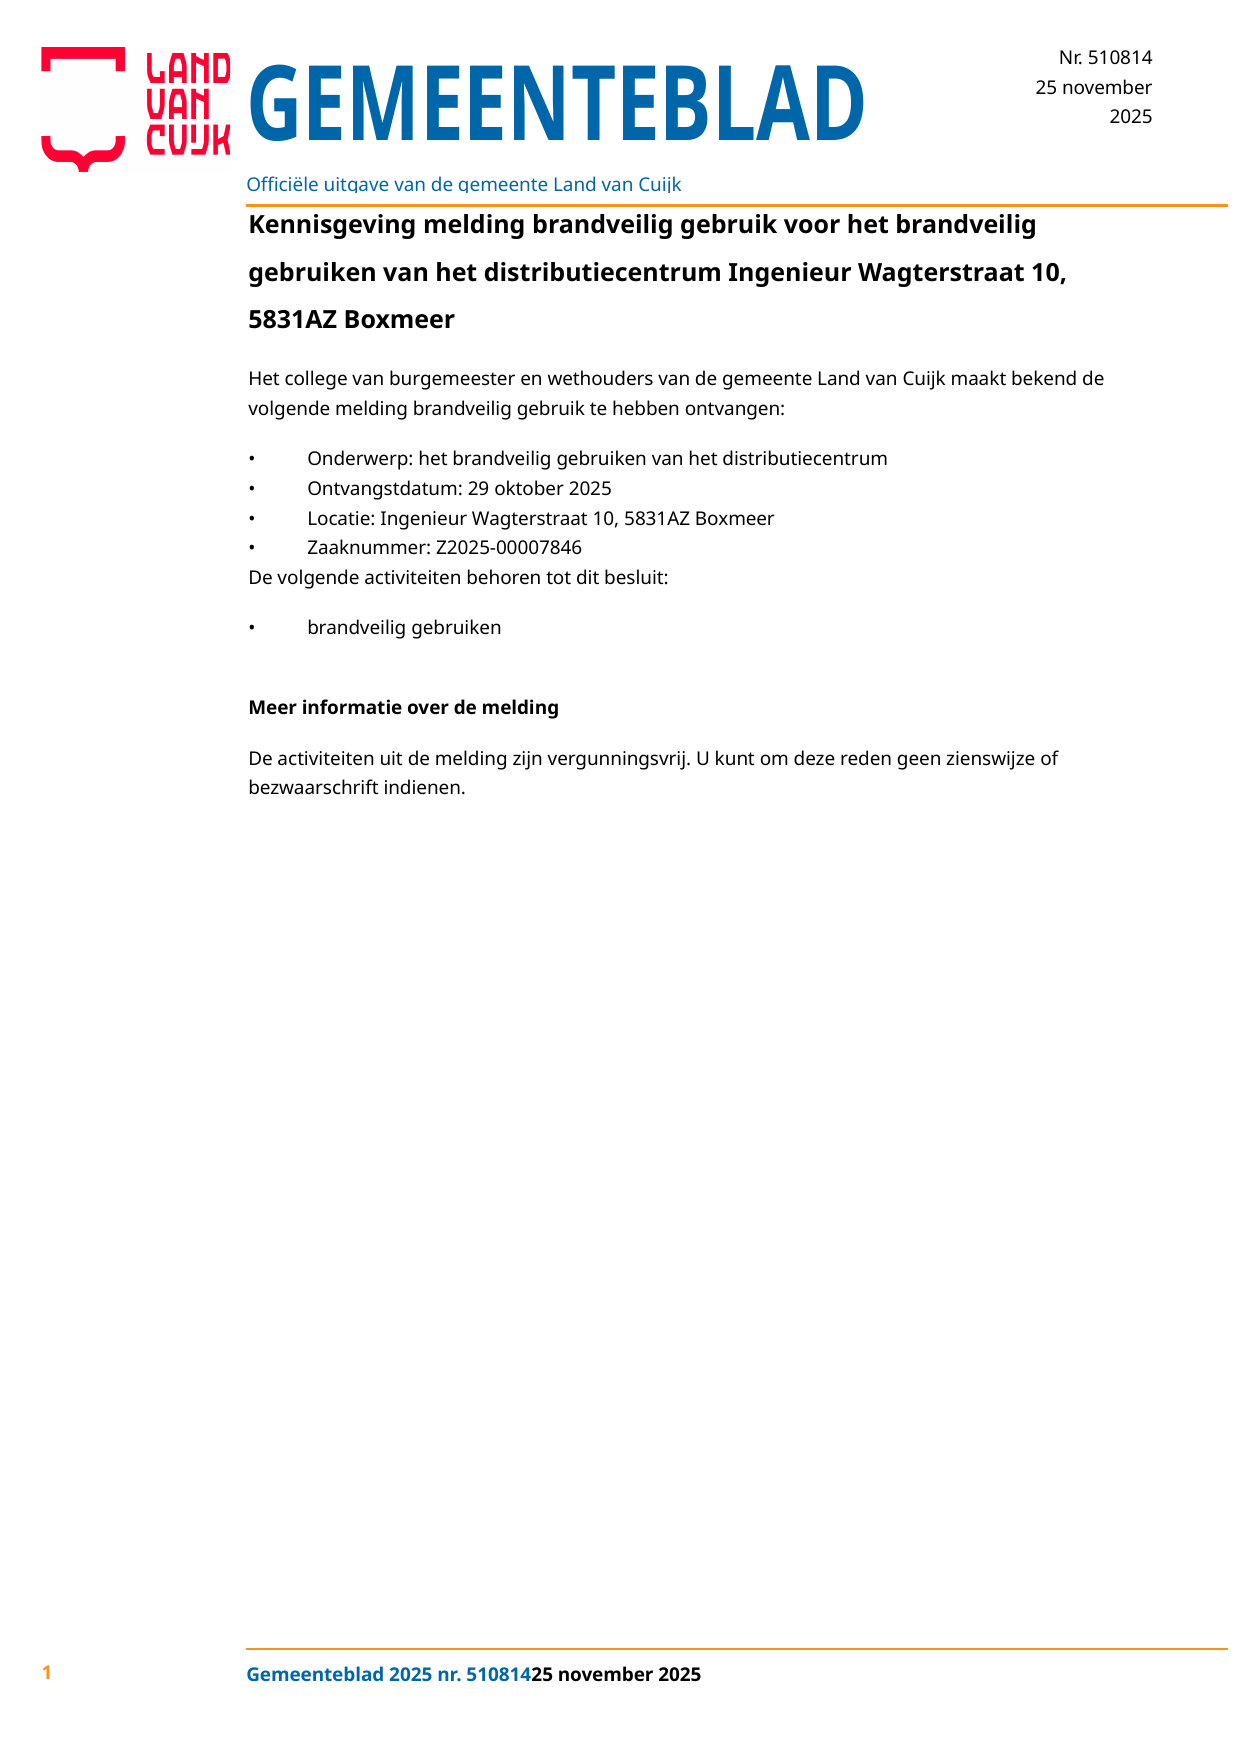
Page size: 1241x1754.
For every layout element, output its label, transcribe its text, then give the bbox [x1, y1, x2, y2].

text Kennisgeving melding brandveilig gebruik voor het brandveilig gebruiken van het distributiecentrum Ingenieur Wagterstraat 10, 5831AZ Boxmeer [248, 207, 1152, 336]
list brandveilig gebruiken [248, 614, 1152, 640]
list Locatie: Ingenieur Wagterstraat 10, 5831AZ Boxmeer [248, 505, 1152, 530]
list Ontvangstdatum: 29 oktober 2025 [248, 475, 1152, 501]
list Onderwerp: het brandveilig gebruiken van het distributiecentrum [248, 446, 1152, 471]
text Het college van burgemeester en wethouders van de gemeente Land van Cuijk maakt bekend de volgende melding brandveilig gebruik te hebben ontvangen: [248, 366, 1152, 421]
picture [41, 47, 231, 172]
text De activiteiten uit de melding zijn vergunningsvrij. U kunt om deze reden geen zienswijze of bezwaarschrift indienen. [248, 745, 1152, 800]
text Meer informatie over de melding [248, 694, 1152, 720]
list Zaaknummer: Z2025-00007846 [248, 534, 1152, 560]
text De volgende activiteiten behoren tot dit besluit: [248, 564, 1152, 589]
